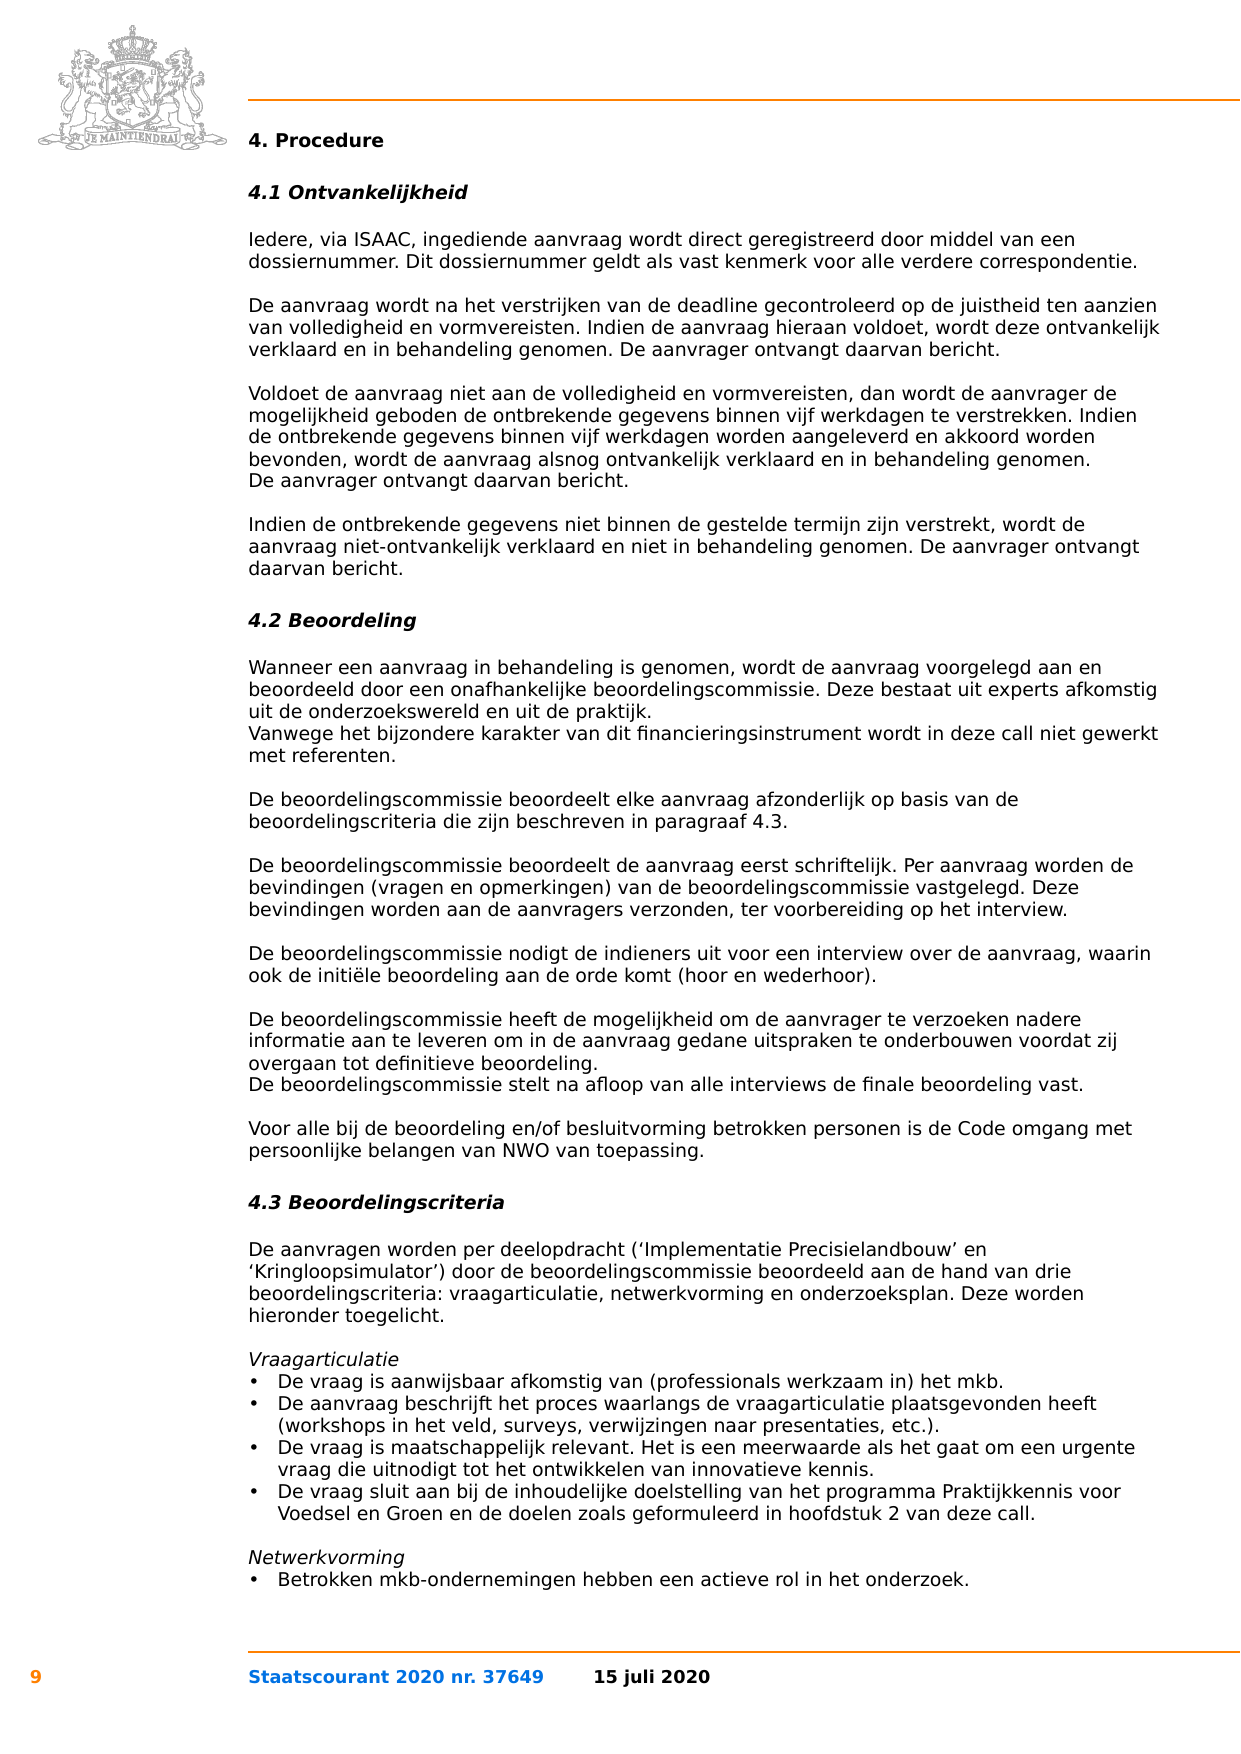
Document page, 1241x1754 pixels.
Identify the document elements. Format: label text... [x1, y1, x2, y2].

text De beoordelingscommissie stelt na afloop van alle interviews de finale beoordeling vast. [248, 1074, 1163, 1096]
text • De vraag is aanwijsbaar afkomstig van (professionals werkzaam in) het mkb. [248, 1371, 1163, 1393]
text De beoordelingscommissie beoordeelt de aanvraag eerst schriftelijk. Per aanvraag worden de bevindingen (vragen en opmerkingen) van de beoordelingscommissie vastgelegd. Deze bevindingen worden aan de aanvragers verzonden, ter voorbereiding op het interview. [248, 855, 1163, 921]
subtitle Netwerkvorming [248, 1547, 1163, 1569]
text De beoordelingscommissie heeft de mogelijkheid om de aanvrager te verzoeken nadere informatie aan te leveren om in de aanvraag gedane uitspraken te onderbouwen voordat zij overgaan tot definitieve beoordeling. [248, 1008, 1163, 1074]
subtitle 4. Procedure [248, 130, 1163, 152]
text Iedere, via ISAAC, ingediende aanvraag wordt direct geregistreerd door middel van een dossiernummer. Dit dossiernummer geldt als vast kenmerk voor alle verdere correspondentie. [248, 229, 1163, 273]
text Voldoet de aanvraag niet aan de volledigheid en vormvereisten, dan wordt de aanvrager de mogelijkheid geboden de ontbrekende gegevens binnen vijf werkdagen te verstrekken. Indien de ontbrekende gegevens binnen vijf werkdagen worden aangeleverd en akkoord worden bevonden, wordt de aanvraag alsnog ontvankelijk verklaard en in behandeling genomen. [248, 382, 1163, 470]
text • De vraag is maatschappelijk relevant. Het is een meerwaarde als het gaat om een urgente vraag die uitnodigt tot het ontwikkelen van innovatieve kennis. [248, 1437, 1163, 1481]
text • Betrokken mkb-ondernemingen hebben een actieve rol in het onderzoek. [248, 1569, 1163, 1591]
text De aanvrager ontvangt daarvan bericht. [248, 470, 1163, 492]
picture [38, 25, 227, 150]
subtitle 4.2 Beoordeling [248, 610, 1163, 632]
text De beoordelingscommissie beoordeelt elke aanvraag afzonderlijk op basis van de beoordelingscriteria die zijn beschreven in paragraaf 4.3. [248, 789, 1163, 833]
text De aanvragen worden per deelopdracht (‘Implementatie Precisielandbouw’ en ‘Kringloopsimulator’) door de beoordelingscommissie beoordeeld aan de hand van drie beoordelingscriteria: vraagarticulatie, netwerkvorming en onderzoeksplan. Deze worden hieronder toegelicht. [248, 1239, 1163, 1327]
subtitle 4.1 Ontvankelijkheid [248, 182, 1163, 204]
text Vanwege het bijzondere karakter van dit financieringsinstrument wordt in deze call niet gewerkt met referenten. [248, 723, 1163, 767]
text De aanvraag wordt na het verstrijken van de deadline gecontroleerd op de juistheid ten aanzien van volledigheid en vormvereisten. Indien de aanvraag hieraan voldoet, wordt deze ontvankelijk verklaard en in behandeling genomen. De aanvrager ontvangt daarvan bericht. [248, 295, 1163, 361]
text Wanneer een aanvraag in behandeling is genomen, wordt de aanvraag voorgelegd aan en beoordeeld door een onafhankelijke beoordelingscommissie. Deze bestaat uit experts afkomstig uit de onderzoekswereld en uit de praktijk. [248, 657, 1163, 723]
text Indien de ontbrekende gegevens niet binnen de gestelde termijn zijn verstrekt, wordt de aanvraag niet-ontvankelijk verklaard en niet in behandeling genomen. De aanvrager ontvangt daarvan bericht. [248, 514, 1163, 580]
text De beoordelingscommissie nodigt de indieners uit voor een interview over de aanvraag, waarin ook de initiële beoordeling aan de orde komt (hoor en wederhoor). [248, 943, 1163, 987]
subtitle Vraagarticulatie [248, 1349, 1163, 1371]
subtitle 4.3 Beoordelingscriteria [248, 1192, 1163, 1214]
text • De vraag sluit aan bij de inhoudelijke doelstelling van het programma Praktijkkennis voor Voedsel en Groen en de doelen zoals geformuleerd in hoofdstuk 2 van deze call. [248, 1481, 1163, 1525]
text Voor alle bij de beoordeling en/of besluitvorming betrokken personen is de Code omgang met persoonlijke belangen van NWO van toepassing. [248, 1118, 1163, 1162]
text • De aanvraag beschrijft het proces waarlangs de vraagarticulatie plaatsgevonden heeft (workshops in het veld, surveys, verwijzingen naar presentaties, etc.). [248, 1393, 1163, 1437]
